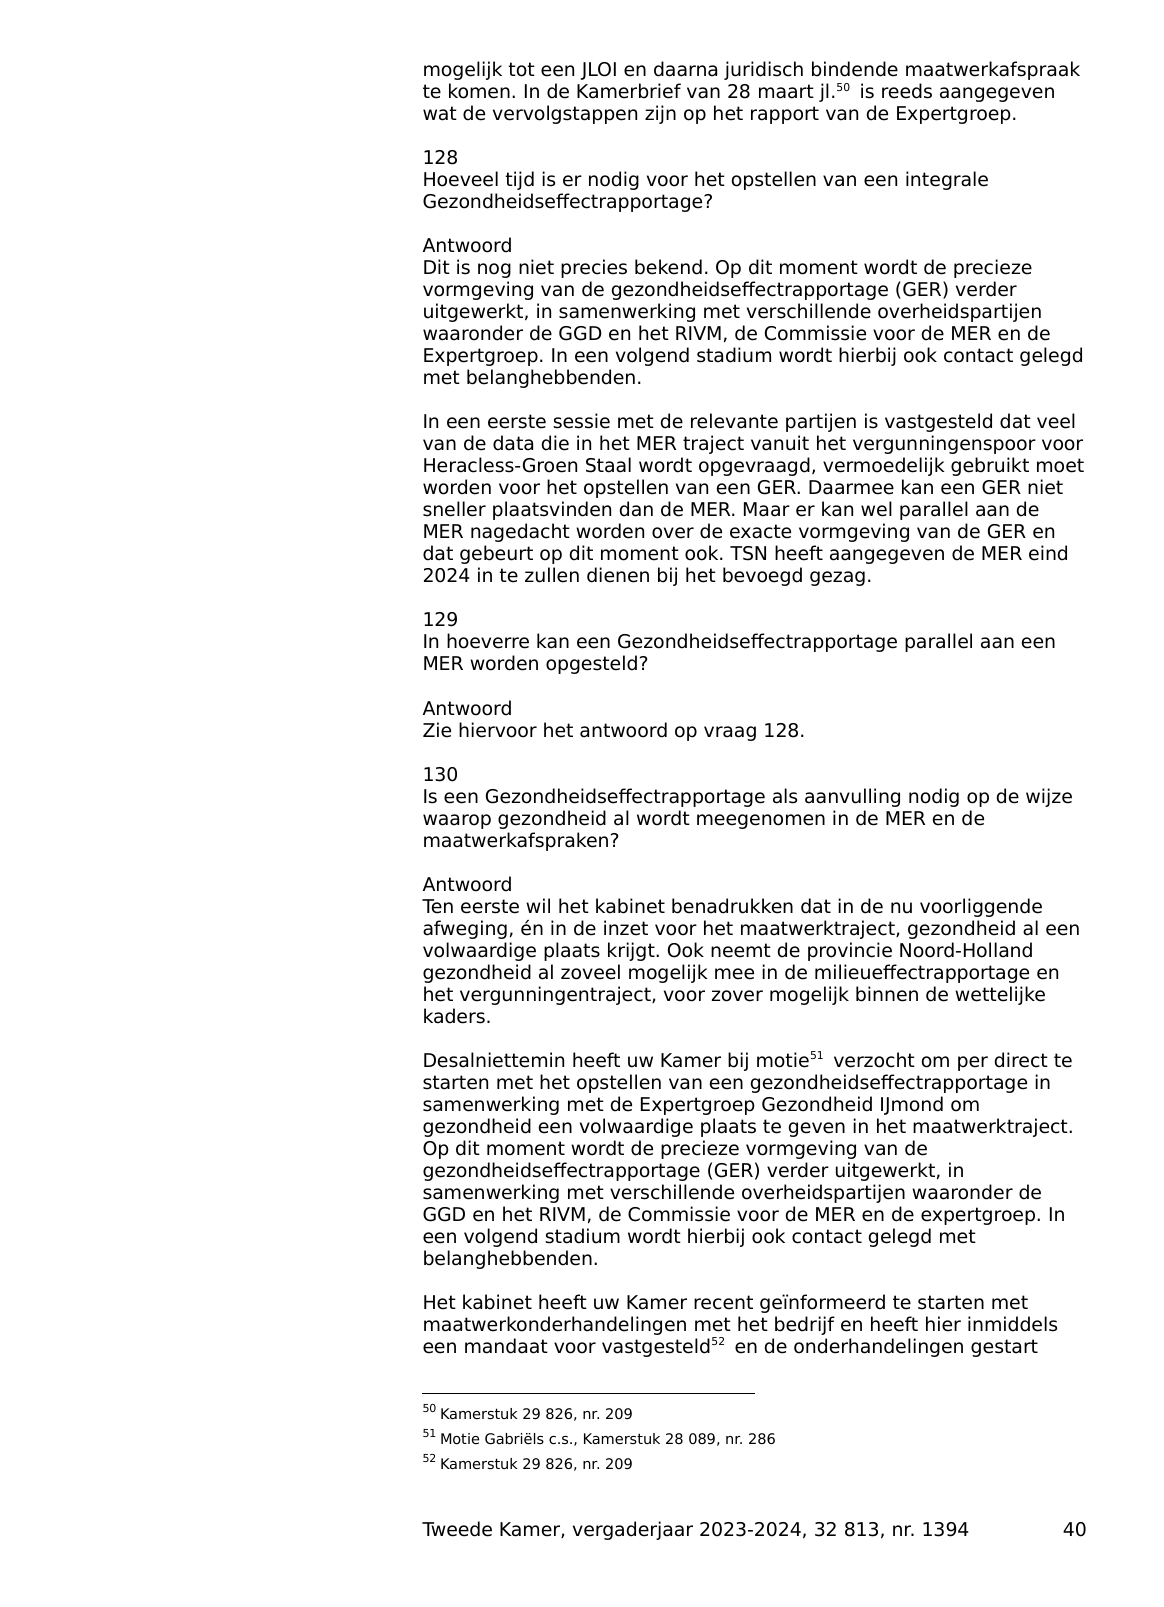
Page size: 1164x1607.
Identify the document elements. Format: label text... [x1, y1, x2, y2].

text mogelijk tot een JLOI en daarna juridisch bindende maatwerkafspraak te komen. In de Kamerbrief van 28 maart jl. is reeds aangegeven wat de vervolgstappen zijn op het rapport van de Expertgroep. [422, 59, 1087, 125]
text In een eerste sessie met de relevante partijen is vastgesteld dat veel van de data die in het MER traject vanuit het vergunningenspoor voor Heracless-Groen Staal wordt opgevraagd, vermoedelijk gebruikt moet worden voor het opstellen van een GER. Daarmee kan een GER niet sneller plaatsvinden dan de MER. Maar er kan wel parallel aan de MER nagedacht worden over de exacte vormgeving van de GER en dat gebeurt op dit moment ook. TSN heeft aangegeven de MER eind 2024 in te zullen dienen bij het bevoegd gezag. [422, 411, 1087, 587]
text In hoeverre kan een Gezondheidseffectrapportage parallel aan een MER worden opgesteld? [422, 631, 1087, 675]
text Dit is nog niet precies bekend. Op dit moment wordt de precieze vormgeving van de gezondheidseffectrapportage (GER) verder uitgewerkt, in samenwerking met verschillende overheidspartijen waaronder de GGD en het RIVM, de Commissie voor de MER en de Expertgroep. In een volgend stadium wordt hierbij ook contact gelegd met belanghebbenden. [422, 257, 1087, 389]
text 130 [422, 764, 1087, 786]
text Motie Gabriëls c.s., Kamerstuk 28 089, nr. 286 [422, 1427, 1087, 1449]
text Desalniettemin heeft uw Kamer bij motie verzocht om per direct te starten met het opstellen van een gezondheidseffectrapportage in samenwerking met de Expertgroep Gezondheid IJmond om gezondheid een volwaardige plaats te geven in het maatwerktraject. Op dit moment wordt de precieze vormgeving van de gezondheidseffectrapportage (GER) verder uitgewerkt, in samenwerking met verschillende overheidspartijen waaronder de GGD en het RIVM, de Commissie voor de MER en de expertgroep. In een volgend stadium wordt hierbij ook contact gelegd met belanghebbenden. [422, 1050, 1087, 1269]
text 129 [422, 609, 1087, 631]
text Is een Gezondheidseffectrapportage als aanvulling nodig op de wijze waarop gezondheid al wordt meegenomen in de MER en de maatwerkafspraken? [422, 786, 1087, 852]
text 128 [422, 147, 1087, 169]
text Het kabinet heeft uw Kamer recent geïnformeerd te starten met maatwerkonderhandelingen met het bedrijf en heeft hier inmiddels een mandaat voor vastgesteld en de onderhandelingen gestart [422, 1292, 1087, 1358]
text Hoeveel tijd is er nodig voor het opstellen van een integrale Gezondheidseffectrapportage? [422, 169, 1087, 213]
text Ten eerste wil het kabinet benadrukken dat in de nu voorliggende afweging, én in de inzet voor het maatwerktraject, gezondheid al een volwaardige plaats krijgt. Ook neemt de provincie Noord-Holland gezondheid al zoveel mogelijk mee in de milieueffectrapportage en het vergunningentraject, voor zover mogelijk binnen de wettelijke kaders. [422, 896, 1087, 1028]
text Zie hiervoor het antwoord op vraag 128. [422, 719, 1087, 741]
text Antwoord [422, 697, 1087, 719]
text Kamerstuk 29 826, nr. 209 [422, 1452, 1087, 1474]
text Antwoord [422, 874, 1087, 896]
text Antwoord [422, 235, 1087, 257]
text Kamerstuk 29 826, nr. 209 [422, 1402, 1087, 1424]
